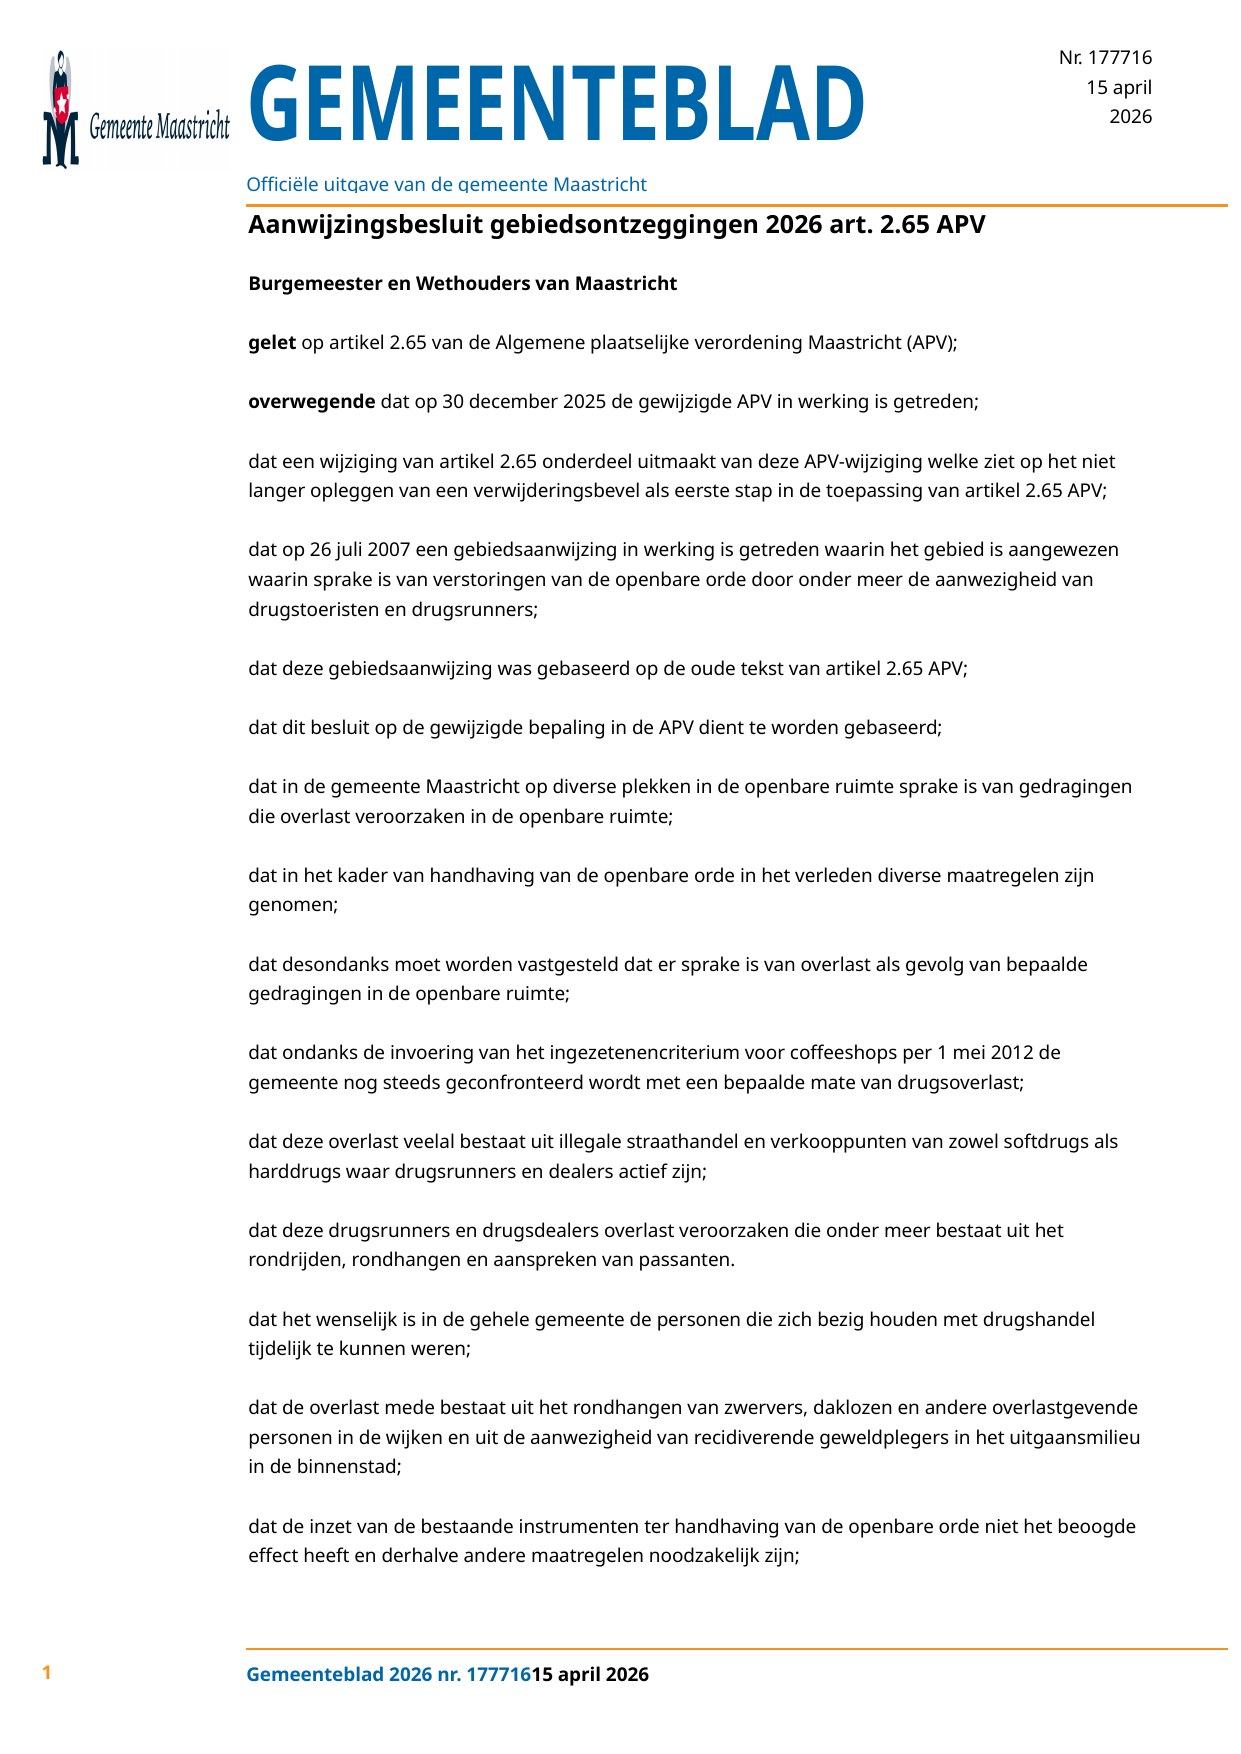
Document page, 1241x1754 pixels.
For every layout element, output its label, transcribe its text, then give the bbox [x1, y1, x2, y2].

text dat deze overlast veelal bestaat uit illegale straathandel en verkooppunten van zowel softdrugs als harddrugs waar drugsrunners en dealers actief zijn; [248, 1128, 1152, 1183]
text dat de overlast mede bestaat uit het rondhangen van zwervers, daklozen en andere overlastgevende personen in de wijken en uit de aanwezigheid van recidiverende geweldplegers in het uitgaansmilieu in de binnenstad; [248, 1394, 1152, 1479]
text dat in het kader van handhaving van de openbare orde in het verleden diverse maatregelen zijn genomen; [248, 862, 1152, 917]
text overwegende dat op 30 december 2025 de gewijzigde APV in werking is getreden; [248, 389, 1152, 414]
text Burgemeester en Wethouders van Maastricht [248, 270, 1152, 296]
text Aanwijzingsbesluit gebiedsontzeggingen 2026 art. 2.65 APV [248, 207, 1152, 241]
text dat in de gemeente Maastricht op diverse plekken in de openbare ruimte sprake is van gedragingen die overlast veroorzaken in de openbare ruimte; [248, 773, 1152, 828]
text dat de inzet van de bestaande instrumenten ter handhaving van de openbare orde niet het beoogde effect heeft en derhalve andere maatregelen noodzakelijk zijn; [248, 1513, 1152, 1568]
text dat ondanks de invoering van het ingezetenencriterium voor coffeeshops per 1 mei 2012 de gemeente nog steeds geconfronteerd wordt met een bepaalde mate van drugsoverlast; [248, 1039, 1152, 1095]
picture [41, 47, 231, 172]
text dat op 26 juli 2007 een gebiedsaanwijzing in werking is getreden waarin het gebied is aangewezen waarin sprake is van verstoringen van de openbare orde door onder meer de aanwezigheid van drugstoeristen en drugsrunners; [248, 537, 1152, 621]
text dat een wijziging van artikel 2.65 onderdeel uitmaakt van deze APV-wijziging welke ziet op het niet langer opleggen van een verwijderingsbevel als eerste stap in de toepassing van artikel 2.65 APV; [248, 448, 1152, 503]
text dat dit besluit op de gewijzigde bepaling in de APV dient te worden gebaseerd; [248, 714, 1152, 740]
text gelet op artikel 2.65 van de Algemene plaatselijke verordening Maastricht (APV); [248, 329, 1152, 355]
text dat deze drugsrunners en drugsdealers overlast veroorzaken die onder meer bestaat uit het rondrijden, rondhangen en aanspreken van passanten. [248, 1217, 1152, 1272]
text dat deze gebiedsaanwijzing was gebaseerd op de oude tekst van artikel 2.65 APV; [248, 655, 1152, 681]
text dat het wenselijk is in de gehele gemeente de personen die zich bezig houden met drugshandel tijdelijk te kunnen weren; [248, 1306, 1152, 1361]
text dat desondanks moet worden vastgesteld dat er sprake is van overlast als gevolg van bepaalde gedragingen in de openbare ruimte; [248, 951, 1152, 1006]
